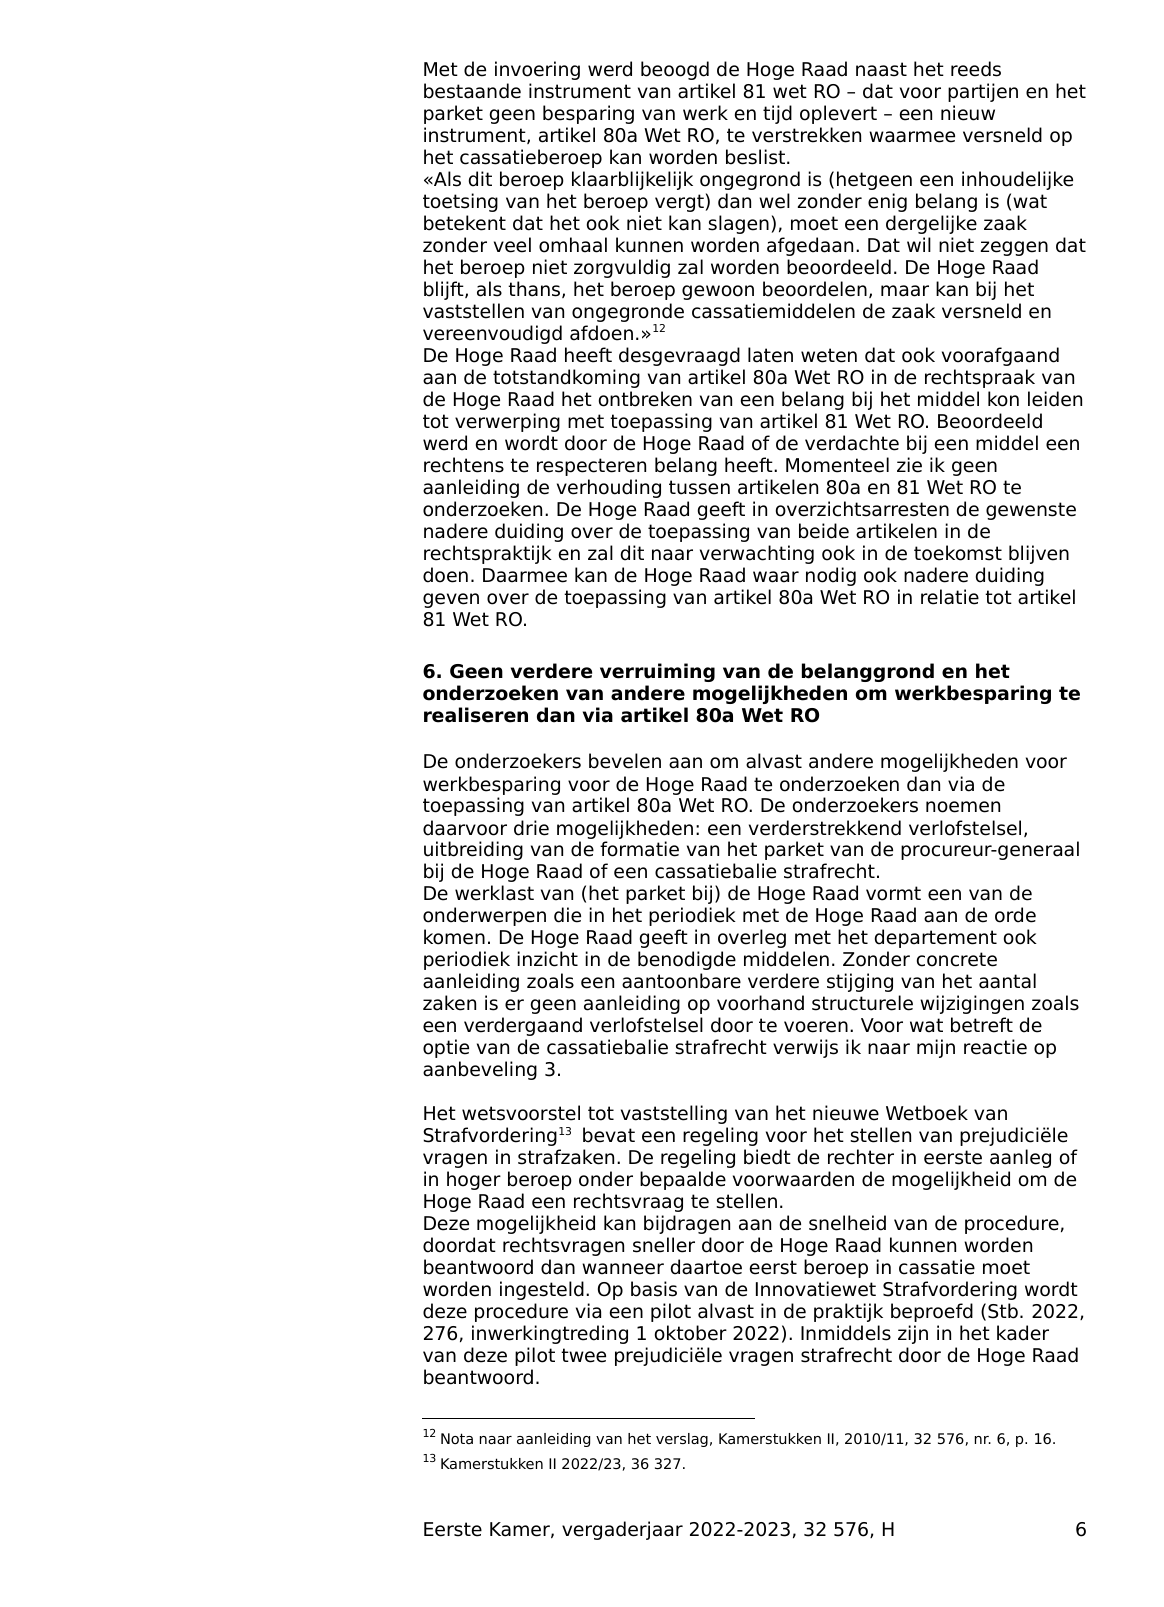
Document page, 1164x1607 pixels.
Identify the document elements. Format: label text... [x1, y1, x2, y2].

text De werklast van (het parket bij) de Hoge Raad vormt een van de onderwerpen die in het periodiek met de Hoge Raad aan de orde komen. De Hoge Raad geeft in overleg met het departement ook periodiek inzicht in de benodigde middelen. Zonder concrete aanleiding zoals een aantoonbare verdere stijging van het aantal zaken is er geen aanleiding op voorhand structurele wijzigingen zoals een verdergaand verlofstelsel door te voeren. Voor wat betreft de optie van de cassatiebalie strafrecht verwijs ik naar mijn reactie op aanbeveling 3. [422, 883, 1087, 1081]
text De Hoge Raad heeft desgevraagd laten weten dat ook voorafgaand aan de totstandkoming van artikel 80a Wet RO in de rechtspraak van de Hoge Raad het ontbreken van een belang bij het middel kon leiden tot verwerping met toepassing van artikel 81 Wet RO. Beoordeeld werd en wordt door de Hoge Raad of de verdachte bij een middel een rechtens te respecteren belang heeft. Momenteel zie ik geen aanleiding de verhouding tussen artikelen 80a en 81 Wet RO te onderzoeken. De Hoge Raad geeft in overzichtsarresten de gewenste nadere duiding over de toepassing van beide artikelen in de rechtspraktijk en zal dit naar verwachting ook in de toekomst blijven doen. Daarmee kan de Hoge Raad waar nodig ook nadere duiding geven over de toepassing van artikel 80a Wet RO in relatie tot artikel 81 Wet RO. [422, 345, 1087, 631]
text De onderzoekers bevelen aan om alvast andere mogelijkheden voor werkbesparing voor de Hoge Raad te onderzoeken dan via de toepassing van artikel 80a Wet RO. De onderzoekers noemen daarvoor drie mogelijkheden: een verderstrekkend verlofstelsel, uitbreiding van de formatie van het parket van de procureur-generaal bij de Hoge Raad of een cassatiebalie strafrecht. [422, 751, 1087, 883]
subtitle 6. Geen verdere verruiming van de belanggrond en het onderzoeken van andere mogelijkheden om werkbesparing te realiseren dan via artikel 80a Wet RO [422, 661, 1087, 726]
text Met de invoering werd beoogd de Hoge Raad naast het reeds bestaande instrument van artikel 81 wet RO – dat voor partijen en het parket geen besparing van werk en tijd oplevert – een nieuw instrument, artikel 80a Wet RO, te verstrekken waarmee versneld op het cassatieberoep kan worden beslist. [422, 59, 1087, 169]
text Het wetsvoorstel tot vaststelling van het nieuwe Wetboek van Strafvordering bevat een regeling voor het stellen van prejudiciële vragen in strafzaken. De regeling biedt de rechter in eerste aanleg of in hoger beroep onder bepaalde voorwaarden de mogelijkheid om de Hoge Raad een rechtsvraag te stellen. [422, 1103, 1087, 1213]
text Kamerstukken II 2022/23, 36 327. [422, 1452, 1087, 1474]
text Nota naar aanleiding van het verslag, Kamerstukken II, 2010/11, 32 576, nr. 6, p. 16. [422, 1427, 1087, 1449]
text «Als dit beroep klaarblijkelijk ongegrond is (hetgeen een inhoudelijke toetsing van het beroep vergt) dan wel zonder enig belang is (wat betekent dat het ook niet kan slagen), moet een dergelijke zaak zonder veel omhaal kunnen worden afgedaan. Dat wil niet zeggen dat het beroep niet zorgvuldig zal worden beoordeeld. De Hoge Raad blijft, als thans, het beroep gewoon beoordelen, maar kan bij het vaststellen van ongegronde cassatiemiddelen de zaak versneld en vereenvoudigd afdoen.» [422, 169, 1087, 345]
text Deze mogelijkheid kan bijdragen aan de snelheid van de procedure, doordat rechtsvragen sneller door de Hoge Raad kunnen worden beantwoord dan wanneer daartoe eerst beroep in cassatie moet worden ingesteld. Op basis van de Innovatiewet Strafvordering wordt deze procedure via een pilot alvast in de praktijk beproefd (Stb. 2022, 276, inwerkingtreding 1 oktober 2022). Inmiddels zijn in het kader van deze pilot twee prejudiciële vragen strafrecht door de Hoge Raad beantwoord. [422, 1213, 1087, 1389]
